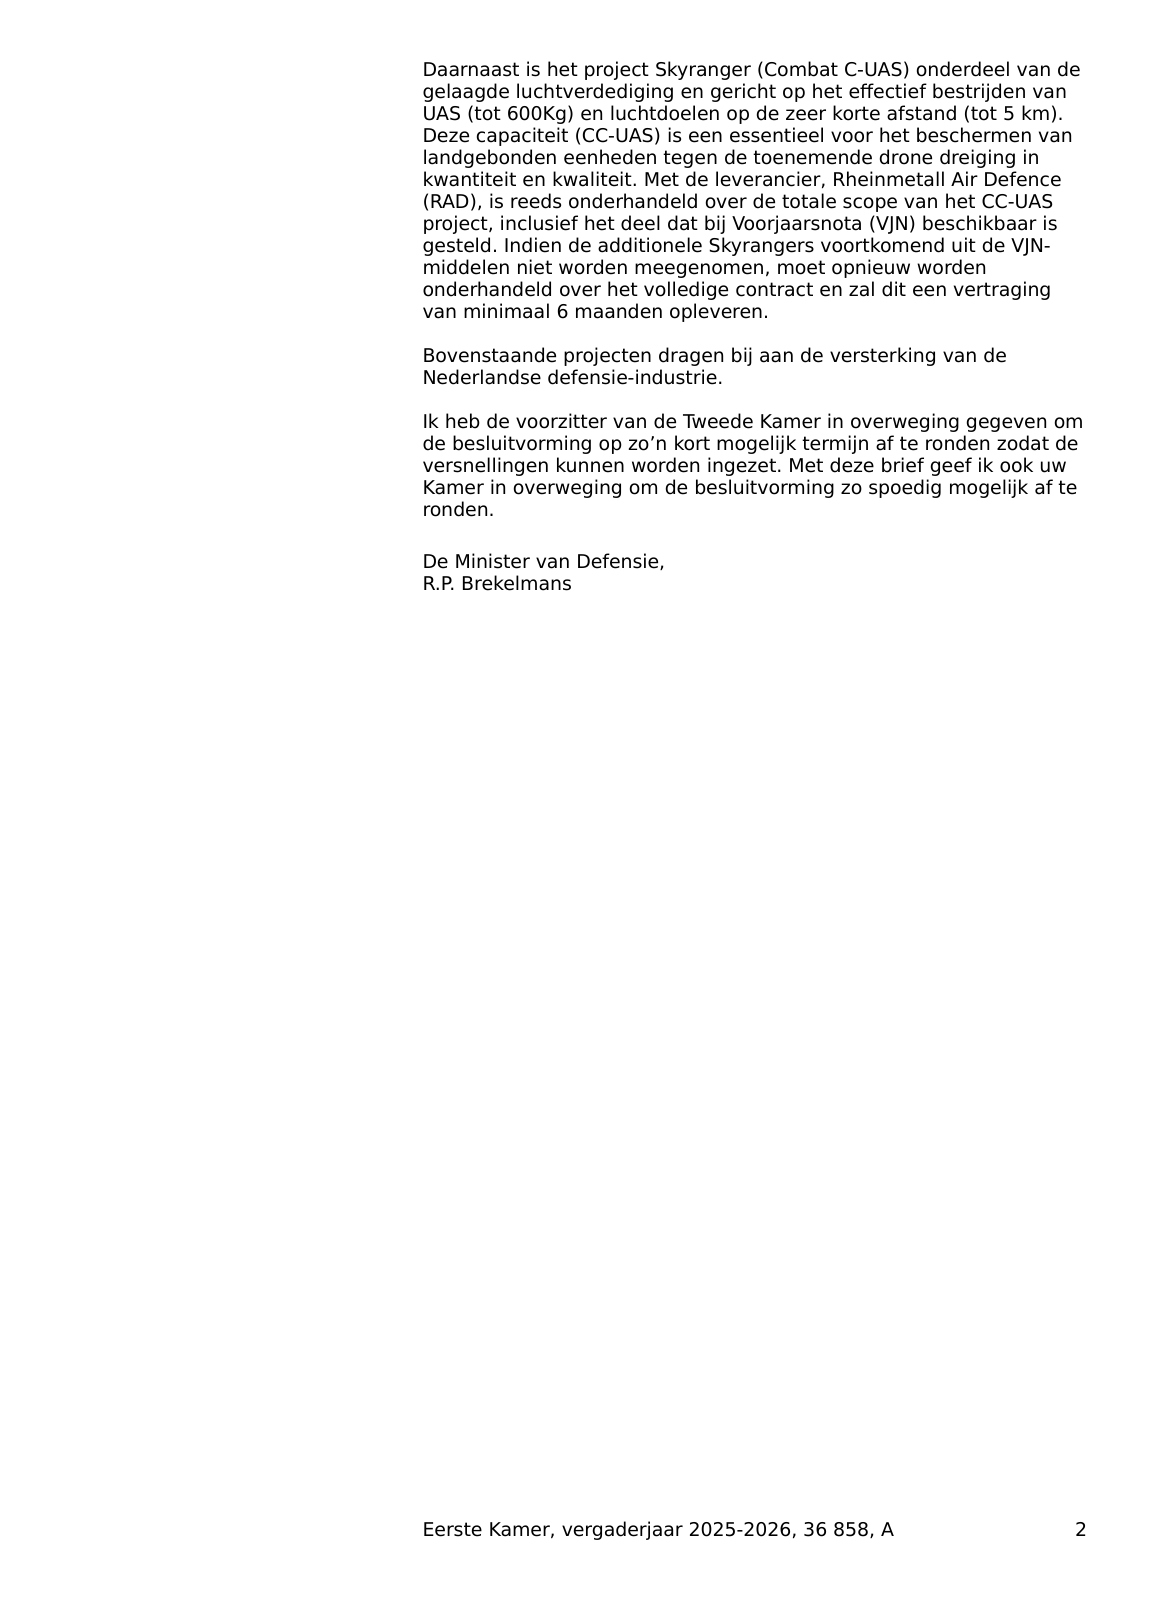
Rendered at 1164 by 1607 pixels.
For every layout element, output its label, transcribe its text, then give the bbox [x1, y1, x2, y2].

text Daarnaast is het project Skyranger (Combat C-UAS) onderdeel van de gelaagde luchtverdediging en gericht op het effectief bestrijden van UAS (tot 600Kg) en luchtdoelen op de zeer korte afstand (tot 5 km). Deze capaciteit (CC-UAS) is een essentieel voor het beschermen van landgebonden eenheden tegen de toenemende drone dreiging in kwantiteit en kwaliteit. Met de leverancier, Rheinmetall Air Defence (RAD), is reeds onderhandeld over de totale scope van het CC-UAS project, inclusief het deel dat bij Voorjaarsnota (VJN) beschikbaar is gesteld. Indien de additionele Skyrangers voortkomend uit de VJN-middelen niet worden meegenomen, moet opnieuw worden onderhandeld over het volledige contract en zal dit een vertraging van minimaal 6 maanden opleveren. [422, 59, 1087, 323]
text De Minister van Defensie, R.P. Brekelmans [422, 551, 1087, 595]
text Ik heb de voorzitter van de Tweede Kamer in overweging gegeven om de besluitvorming op zo’n kort mogelijk termijn af te ronden zodat de versnellingen kunnen worden ingezet. Met deze brief geef ik ook uw Kamer in overweging om de besluitvorming zo spoedig mogelijk af te ronden. [422, 411, 1087, 521]
text Bovenstaande projecten dragen bij aan de versterking van de Nederlandse defensie-industrie. [422, 345, 1087, 389]
